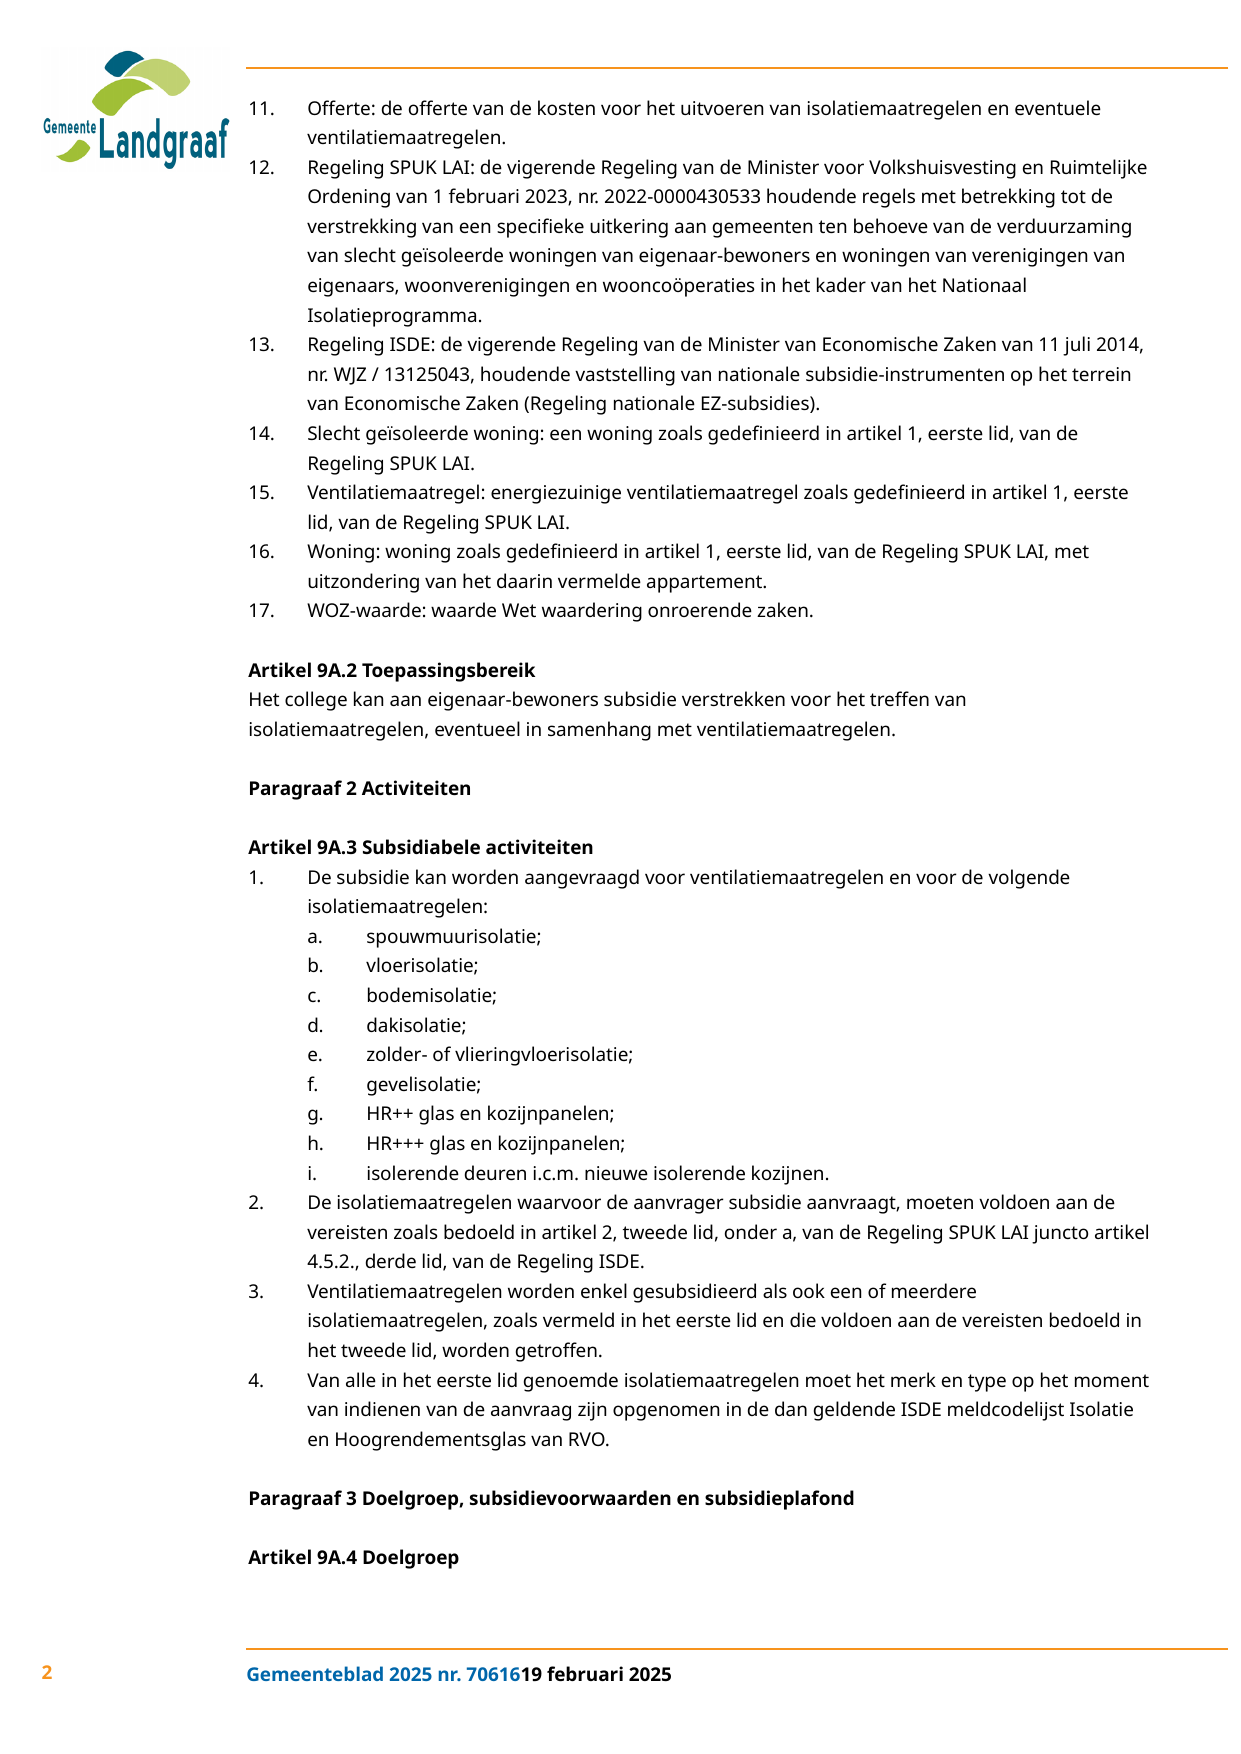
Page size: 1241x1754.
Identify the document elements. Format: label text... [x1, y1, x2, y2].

text Artikel 9A.2 Toepassingsbereik [248, 657, 1152, 683]
list Offerte: de offerte van de kosten voor het uitvoeren van isolatiemaatregelen en eventuele ventilatiemaatregelen. [248, 95, 1152, 150]
list Regeling SPUK LAI: de vigerende Regeling van de Minister voor Volkshuisvesting en Ruimtelijke Ordening van 1 februari 2023, nr. 2022-0000430533 houdende regels met betrekking tot de verstrekking van een specifieke uitkering aan gemeenten ten behoeve van de verduurzaming van slecht geïsoleerde woningen van eigenaar-bewoners en woningen van verenigingen van eigenaars, woonverenigingen en wooncoöperaties in het kader van het Nationaal Isolatieprogramma. [248, 154, 1152, 328]
list De isolatiemaatregelen waarvoor de aanvrager subsidie aanvraagt, moeten voldoen aan de vereisten zoals bedoeld in artikel 2, tweede lid, onder a, van de Regeling SPUK LAI juncto artikel 4.5.2., derde lid, van de Regeling ISDE. [248, 1189, 1152, 1274]
list zolder- of vlieringvloerisolatie; [307, 1041, 1152, 1067]
list Slecht geïsoleerde woning: een woning zoals gedefinieerd in artikel 1, eerste lid, van de Regeling SPUK LAI. [248, 420, 1152, 476]
list De subsidie kan worden aangevraagd voor ventilatiemaatregelen en voor de volgende isolatiemaatregelen: [248, 864, 1152, 919]
list bodemisolatie; [307, 982, 1152, 1008]
list Ventilatiemaatregel: energiezuinige ventilatiemaatregel zoals gedefinieerd in artikel 1, eerste lid, van de Regeling SPUK LAI. [248, 479, 1152, 535]
list HR+++ glas en kozijnpanelen; [307, 1130, 1152, 1156]
text Paragraaf 2 Activiteiten [248, 775, 1152, 801]
list dakisolatie; [307, 1012, 1152, 1038]
list gevelisolatie; [307, 1071, 1152, 1097]
text Artikel 9A.3 Subsidiabele activiteiten [248, 834, 1152, 860]
text Artikel 9A.4 Doelgroep [248, 1544, 1152, 1570]
list spouwmuurisolatie; [307, 923, 1152, 949]
list WOZ-waarde: waarde Wet waardering onroerende zaken. [248, 598, 1152, 623]
picture [41, 47, 231, 172]
list Regeling ISDE: de vigerende Regeling van de Minister van Economische Zaken van 11 juli 2014, nr. WJZ / 13125043, houdende vaststelling van nationale subsidie-instrumenten op het terrein van Economische Zaken (Regeling nationale EZ-subsidies). [248, 331, 1152, 416]
list HR++ glas en kozijnpanelen; [307, 1101, 1152, 1126]
text Het college kan aan eigenaar-bewoners subsidie verstrekken voor het treffen van isolatiemaatregelen, eventueel in samenhang met ventilatiemaatregelen. [248, 686, 1152, 742]
list Van alle in het eerste lid genoemde isolatiemaatregelen moet het merk en type op het moment van indienen van de aanvraag zijn opgenomen in de dan geldende ISDE meldcodelijst Isolatie en Hoogrendementsglas van RVO. [248, 1367, 1152, 1452]
list isolerende deuren i.c.m. nieuwe isolerende kozijnen. [307, 1160, 1152, 1186]
list vloerisolatie; [307, 953, 1152, 978]
list Ventilatiemaatregelen worden enkel gesubsidieerd als ook een of meerdere isolatiemaatregelen, zoals vermeld in het eerste lid en die voldoen aan de vereisten bedoeld in het tweede lid, worden getroffen. [248, 1278, 1152, 1363]
text Paragraaf 3 Doelgroep, subsidievoorwaarden en subsidieplafond [248, 1485, 1152, 1511]
list Woning: woning zoals gedefinieerd in artikel 1, eerste lid, van de Regeling SPUK LAI, met uitzondering van het daarin vermelde appartement. [248, 538, 1152, 594]
